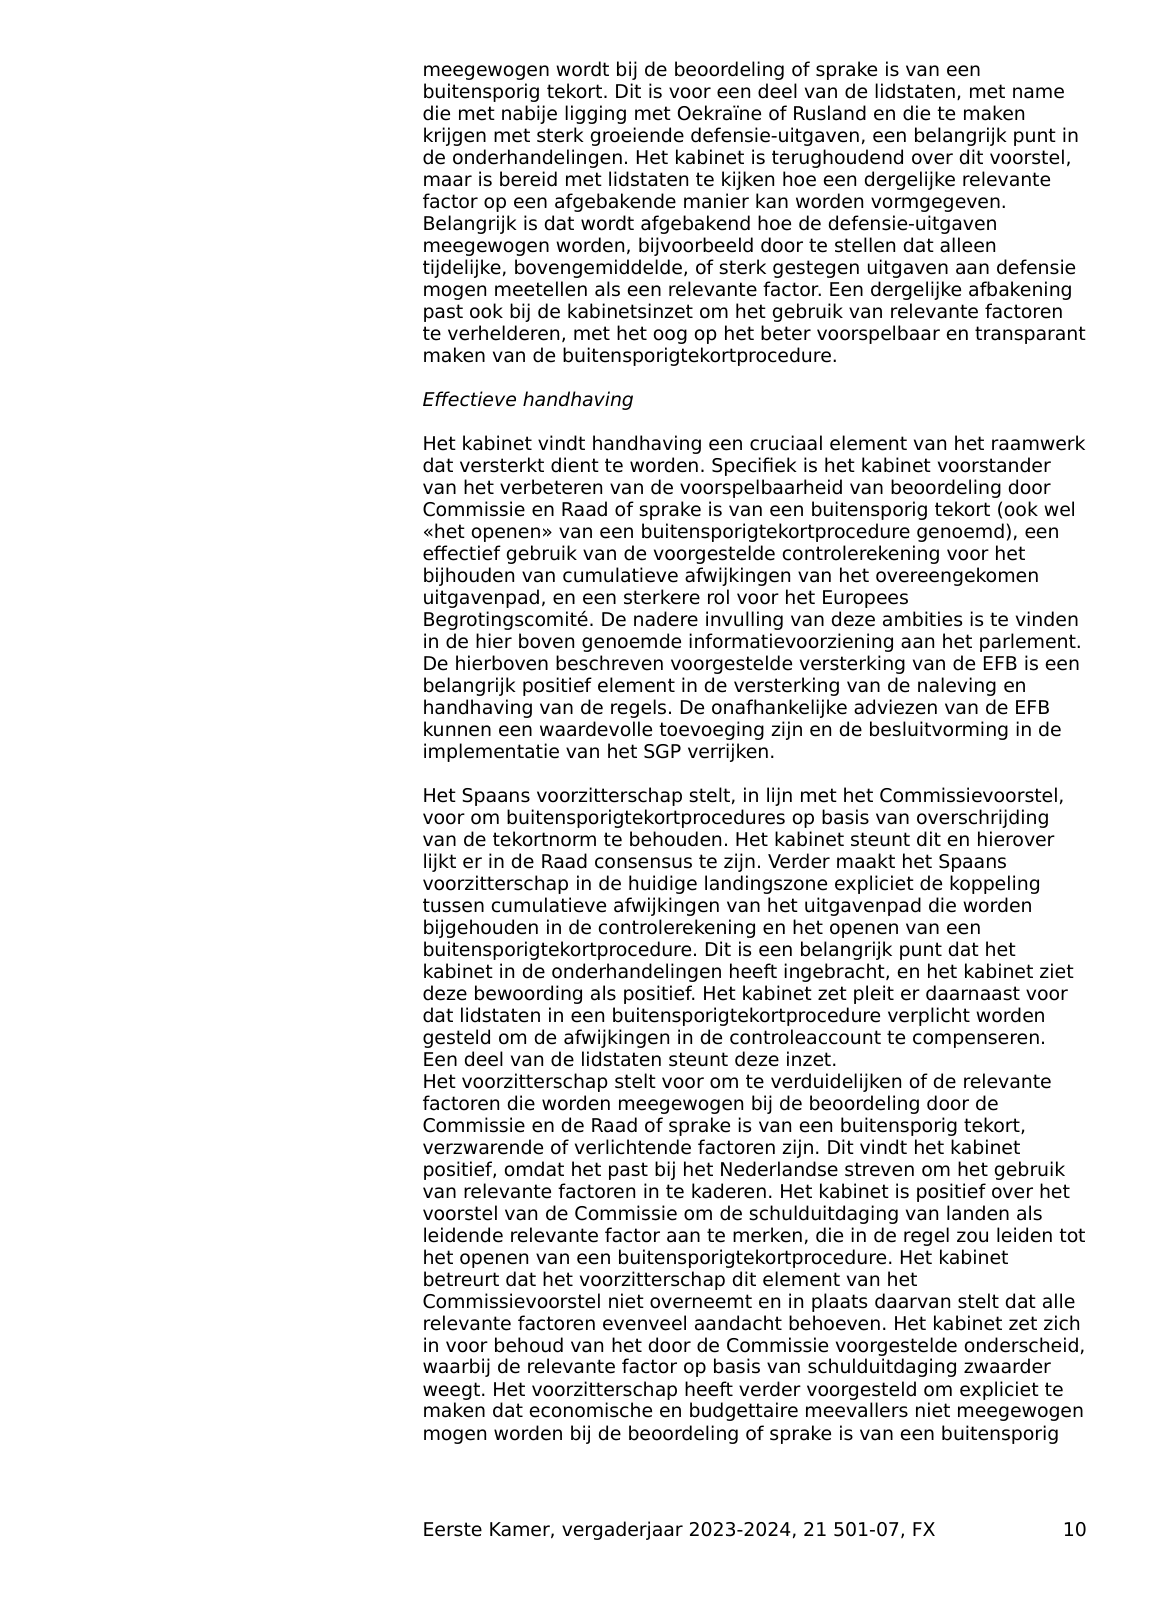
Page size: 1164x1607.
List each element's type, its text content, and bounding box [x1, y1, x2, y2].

text Het Spaans voorzitterschap stelt, in lijn met het Commissievoorstel, voor om buitensporigtekortprocedures op basis van overschrijding van de tekortnorm te behouden. Het kabinet steunt dit en hierover lijkt er in de Raad consensus te zijn. Verder maakt het Spaans voorzitterschap in de huidige landingszone expliciet de koppeling tussen cumulatieve afwijkingen van het uitgavenpad die worden bijgehouden in de controlerekening en het openen van een buitensporigtekortprocedure. Dit is een belangrijk punt dat het kabinet in de onderhandelingen heeft ingebracht, en het kabinet ziet deze bewoording als positief. Het kabinet zet pleit er daarnaast voor dat lidstaten in een buitensporigtekortprocedure verplicht worden gesteld om de afwijkingen in de controleaccount te compenseren. Een deel van de lidstaten steunt deze inzet. [422, 785, 1087, 1071]
subtitle Effectieve handhaving [422, 389, 1087, 411]
text De hierboven beschreven voorgestelde versterking van de EFB is een belangrijk positief element in de versterking van de naleving en handhaving van de regels. De onafhankelijke adviezen van de EFB kunnen een waardevolle toevoeging zijn en de besluitvorming in de implementatie van het SGP verrijken. [422, 653, 1087, 763]
text meegewogen wordt bij de beoordeling of sprake is van een buitensporig tekort. Dit is voor een deel van de lidstaten, met name die met nabije ligging met Oekraïne of Rusland en die te maken krijgen met sterk groeiende defensie-uitgaven, een belangrijk punt in de onderhandelingen. Het kabinet is terughoudend over dit voorstel, maar is bereid met lidstaten te kijken hoe een dergelijke relevante factor op een afgebakende manier kan worden vormgegeven. Belangrijk is dat wordt afgebakend hoe de defensie-uitgaven meegewogen worden, bijvoorbeeld door te stellen dat alleen tijdelijke, bovengemiddelde, of sterk gestegen uitgaven aan defensie mogen meetellen als een relevante factor. Een dergelijke afbakening past ook bij de kabinetsinzet om het gebruik van relevante factoren te verhelderen, met het oog op het beter voorspelbaar en transparant maken van de buitensporigtekortprocedure. [422, 59, 1087, 367]
text Het kabinet vindt handhaving een cruciaal element van het raamwerk dat versterkt dient te worden. Specifiek is het kabinet voorstander van het verbeteren van de voorspelbaarheid van beoordeling door Commissie en Raad of sprake is van een buitensporig tekort (ook wel «het openen» van een buitensporigtekortprocedure genoemd), een effectief gebruik van de voorgestelde controlerekening voor het bijhouden van cumulatieve afwijkingen van het overeengekomen uitgavenpad, en een sterkere rol voor het Europees Begrotingscomité. De nadere invulling van deze ambities is te vinden in de hier boven genoemde informatievoorziening aan het parlement. [422, 433, 1087, 653]
text Het voorzitterschap stelt voor om te verduidelijken of de relevante factoren die worden meegewogen bij de beoordeling door de Commissie en de Raad of sprake is van een buitensporig tekort, verzwarende of verlichtende factoren zijn. Dit vindt het kabinet positief, omdat het past bij het Nederlandse streven om het gebruik van relevante factoren in te kaderen. Het kabinet is positief over het voorstel van de Commissie om de schulduitdaging van landen als leidende relevante factor aan te merken, die in de regel zou leiden tot het openen van een buitensporigtekortprocedure. Het kabinet betreurt dat het voorzitterschap dit element van het Commissievoorstel niet overneemt en in plaats daarvan stelt dat alle relevante factoren evenveel aandacht behoeven. Het kabinet zet zich in voor behoud van het door de Commissie voorgestelde onderscheid, waarbij de relevante factor op basis van schulduitdaging zwaarder weegt. Het voorzitterschap heeft verder voorgesteld om expliciet te maken dat economische en budgettaire meevallers niet meegewogen mogen worden bij de beoordeling of sprake is van een buitensporig [422, 1071, 1087, 1444]
